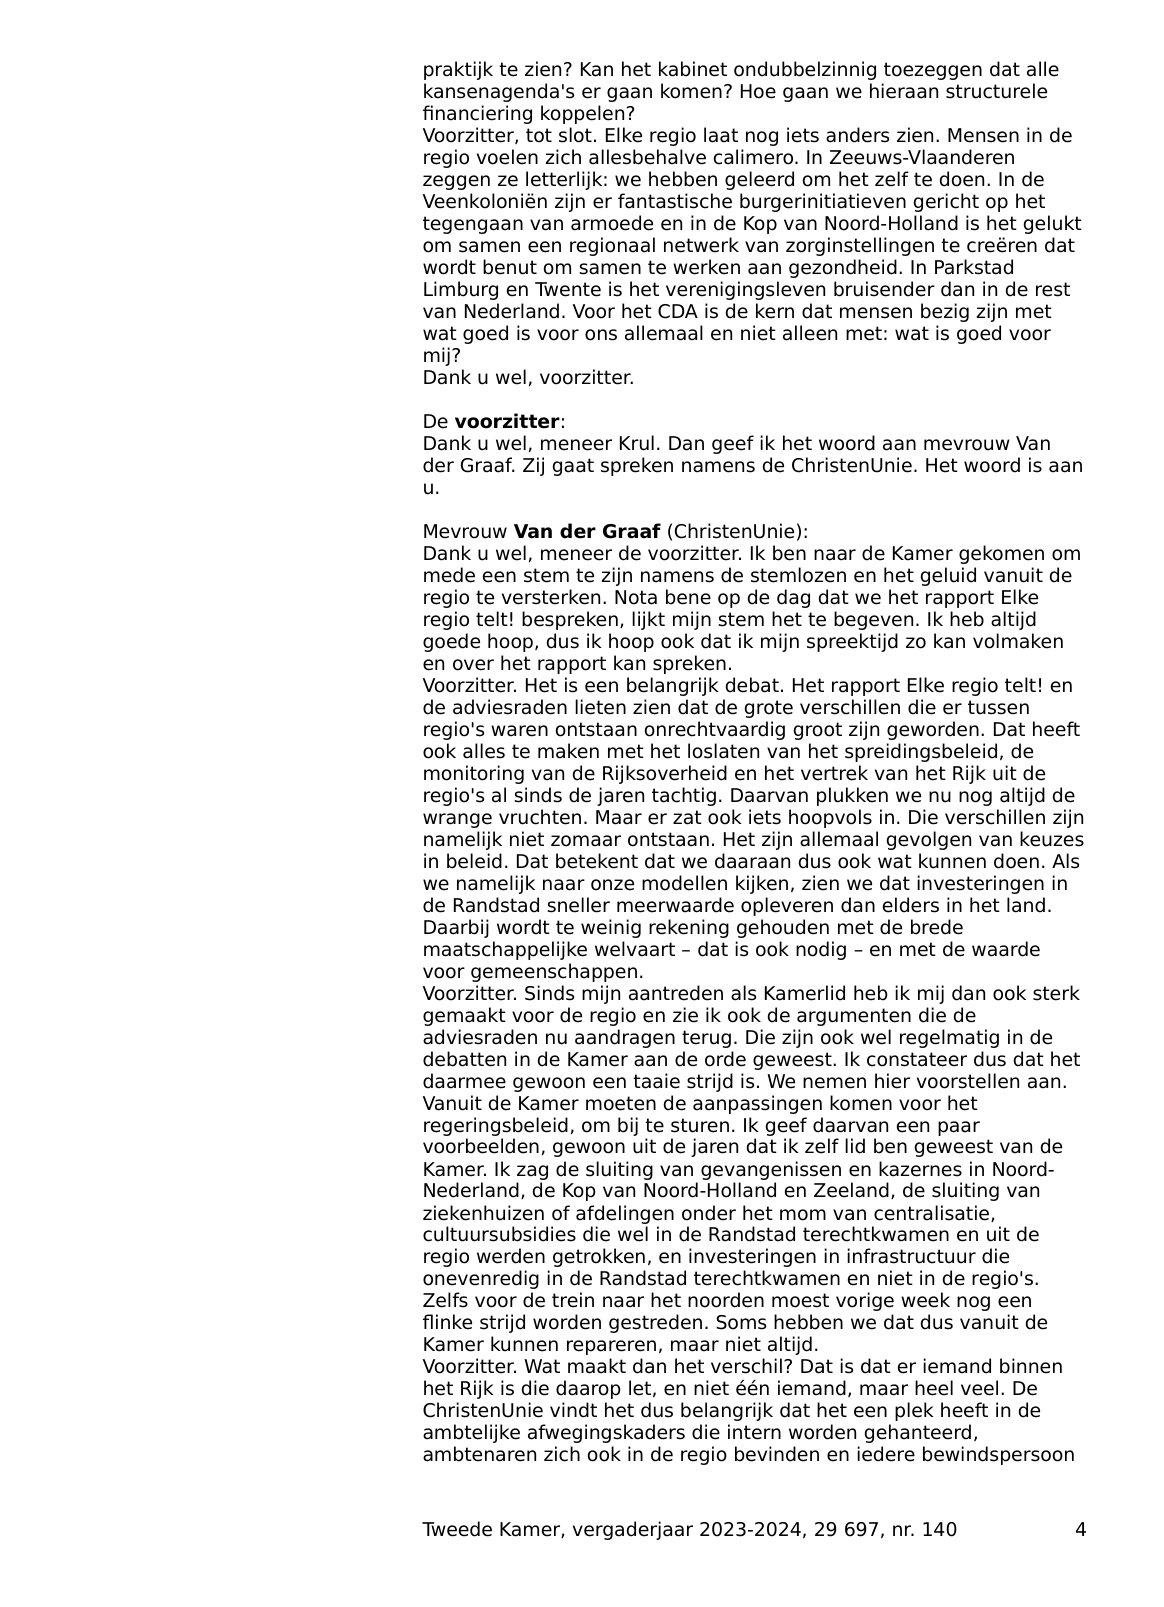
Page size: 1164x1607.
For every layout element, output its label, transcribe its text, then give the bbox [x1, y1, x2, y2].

text praktijk te zien? Kan het kabinet ondubbelzinnig toezeggen dat alle kansenagenda's er gaan komen? Hoe gaan we hieraan structurele financiering koppelen? [422, 59, 1087, 125]
text Voorzitter. Wat maakt dan het verschil? Dat is dat er iemand binnen het Rijk is die daarop let, en niet één iemand, maar heel veel. De ChristenUnie vindt het dus belangrijk dat het een plek heeft in de ambtelijke afwegingskaders die intern worden gehanteerd, ambtenaren zich ook in de regio bevinden en iedere bewindspersoon [422, 1356, 1087, 1466]
text Mevrouw Van der Graaf (ChristenUnie): [422, 521, 1087, 543]
text Dank u wel, voorzitter. [422, 367, 1087, 389]
text Dank u wel, meneer de voorzitter. Ik ben naar de Kamer gekomen om mede een stem te zijn namens de stemlozen en het geluid vanuit de regio te versterken. Nota bene op de dag dat we het rapport Elke regio telt! bespreken, lijkt mijn stem het te begeven. Ik heb altijd goede hoop, dus ik hoop ook dat ik mijn spreektijd zo kan volmaken en over het rapport kan spreken. [422, 543, 1087, 675]
text De voorzitter: [422, 411, 1087, 433]
text Voorzitter. Het is een belangrijk debat. Het rapport Elke regio telt! en de adviesraden lieten zien dat de grote verschillen die er tussen regio's waren ontstaan onrechtvaardig groot zijn geworden. Dat heeft ook alles te maken met het loslaten van het spreidingsbeleid, de monitoring van de Rijksoverheid en het vertrek van het Rijk uit de regio's al sinds de jaren tachtig. Daarvan plukken we nu nog altijd de wrange vruchten. Maar er zat ook iets hoopvols in. Die verschillen zijn namelijk niet zomaar ontstaan. Het zijn allemaal gevolgen van keuzes in beleid. Dat betekent dat we daaraan dus ook wat kunnen doen. Als we namelijk naar onze modellen kijken, zien we dat investeringen in de Randstad sneller meerwaarde opleveren dan elders in het land. Daarbij wordt te weinig rekening gehouden met de brede maatschappelijke welvaart – dat is ook nodig – en met de waarde voor gemeenschappen. [422, 675, 1087, 983]
text Dank u wel, meneer Krul. Dan geef ik het woord aan mevrouw Van der Graaf. Zij gaat spreken namens de ChristenUnie. Het woord is aan u. [422, 433, 1087, 499]
text Voorzitter, tot slot. Elke regio laat nog iets anders zien. Mensen in de regio voelen zich allesbehalve calimero. In Zeeuws-Vlaanderen zeggen ze letterlijk: we hebben geleerd om het zelf te doen. In de Veenkoloniën zijn er fantastische burgerinitiatieven gericht op het tegengaan van armoede en in de Kop van Noord-Holland is het gelukt om samen een regionaal netwerk van zorginstellingen te creëren dat wordt benut om samen te werken aan gezondheid. In Parkstad Limburg en Twente is het verenigingsleven bruisender dan in de rest van Nederland. Voor het CDA is de kern dat mensen bezig zijn met wat goed is voor ons allemaal en niet alleen met: wat is goed voor mij? [422, 125, 1087, 367]
text Voorzitter. Sinds mijn aantreden als Kamerlid heb ik mij dan ook sterk gemaakt voor de regio en zie ik ook de argumenten die de adviesraden nu aandragen terug. Die zijn ook wel regelmatig in de debatten in de Kamer aan de orde geweest. Ik constateer dus dat het daarmee gewoon een taaie strijd is. We nemen hier voorstellen aan. Vanuit de Kamer moeten de aanpassingen komen voor het regeringsbeleid, om bij te sturen. Ik geef daarvan een paar voorbeelden, gewoon uit de jaren dat ik zelf lid ben geweest van de Kamer. Ik zag de sluiting van gevangenissen en kazernes in Noord-Nederland, de Kop van Noord-Holland en Zeeland, de sluiting van ziekenhuizen of afdelingen onder het mom van centralisatie, cultuursubsidies die wel in de Randstad terechtkwamen en uit de regio werden getrokken, en investeringen in infrastructuur die onevenredig in de Randstad terechtkwamen en niet in de regio's. Zelfs voor de trein naar het noorden moest vorige week nog een flinke strijd worden gestreden. Soms hebben we dat dus vanuit de Kamer kunnen repareren, maar niet altijd. [422, 983, 1087, 1356]
